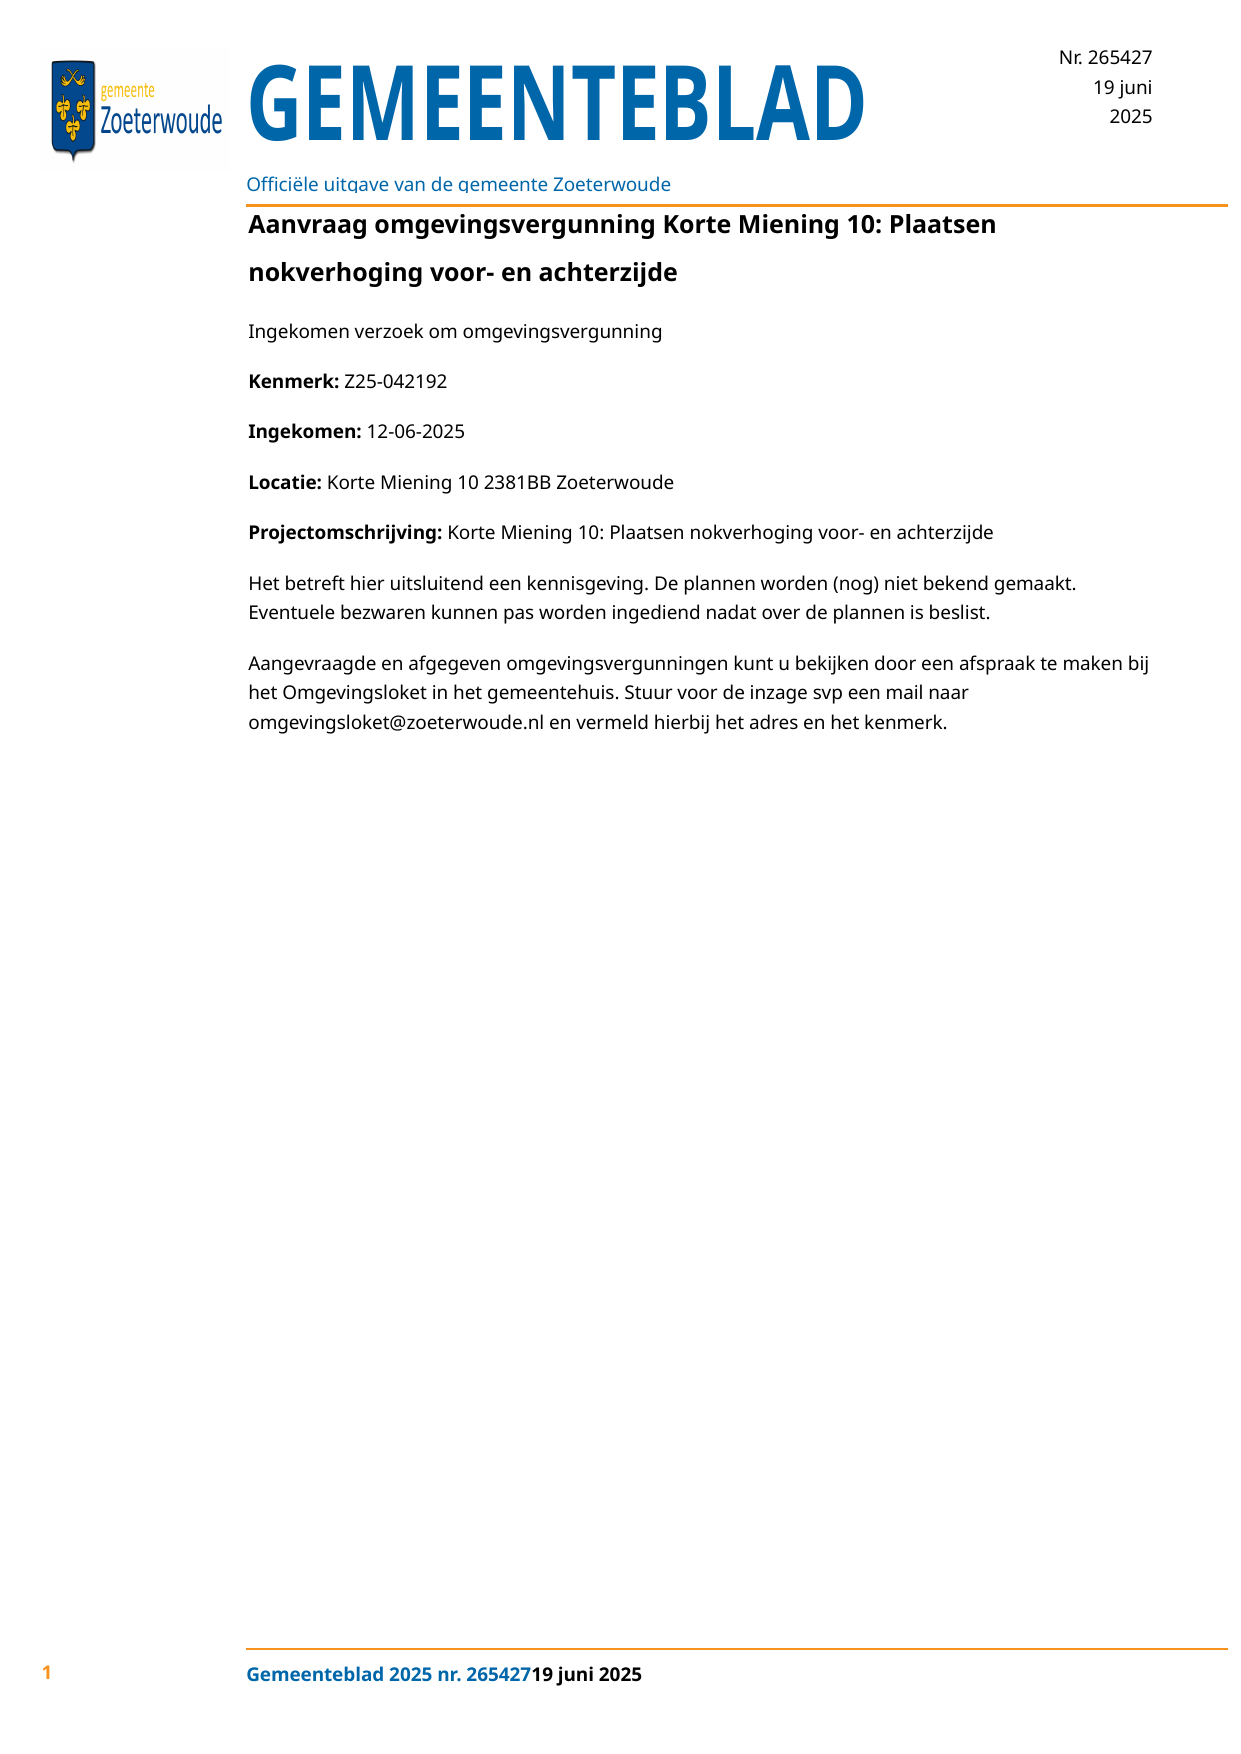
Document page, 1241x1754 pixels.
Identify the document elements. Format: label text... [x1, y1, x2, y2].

text Aangevraagde en afgegeven omgevingsvergunningen kunt u bekijken door een afspraak te maken bij het Omgevingsloket in het gemeentehuis. Stuur voor de inzage svp een mail naar omgevingsloket@zoeterwoude.nl en vermeld hierbij het adres en het kenmerk. [248, 650, 1152, 735]
text Kenmerk: Z25-042192 [248, 368, 1152, 394]
text Projectomschrijving: Korte Miening 10: Plaatsen nokverhoging voor- en achterzijde [248, 519, 1152, 545]
text Locatie: Korte Miening 10 2381BB Zoeterwoude [248, 469, 1152, 495]
picture [41, 47, 231, 172]
text Het betreft hier uitsluitend een kennisgeving. De plannen worden (nog) niet bekend gemaakt. Eventuele bezwaren kunnen pas worden ingediend nadat over de plannen is beslist. [248, 570, 1152, 625]
text Ingekomen verzoek om omgevingsvergunning [248, 318, 1152, 344]
text Aanvraag omgevingsvergunning Korte Miening 10: Plaatsen nokverhoging voor- en achterzijde [248, 207, 1152, 288]
text Ingekomen: 12-06-2025 [248, 419, 1152, 444]
